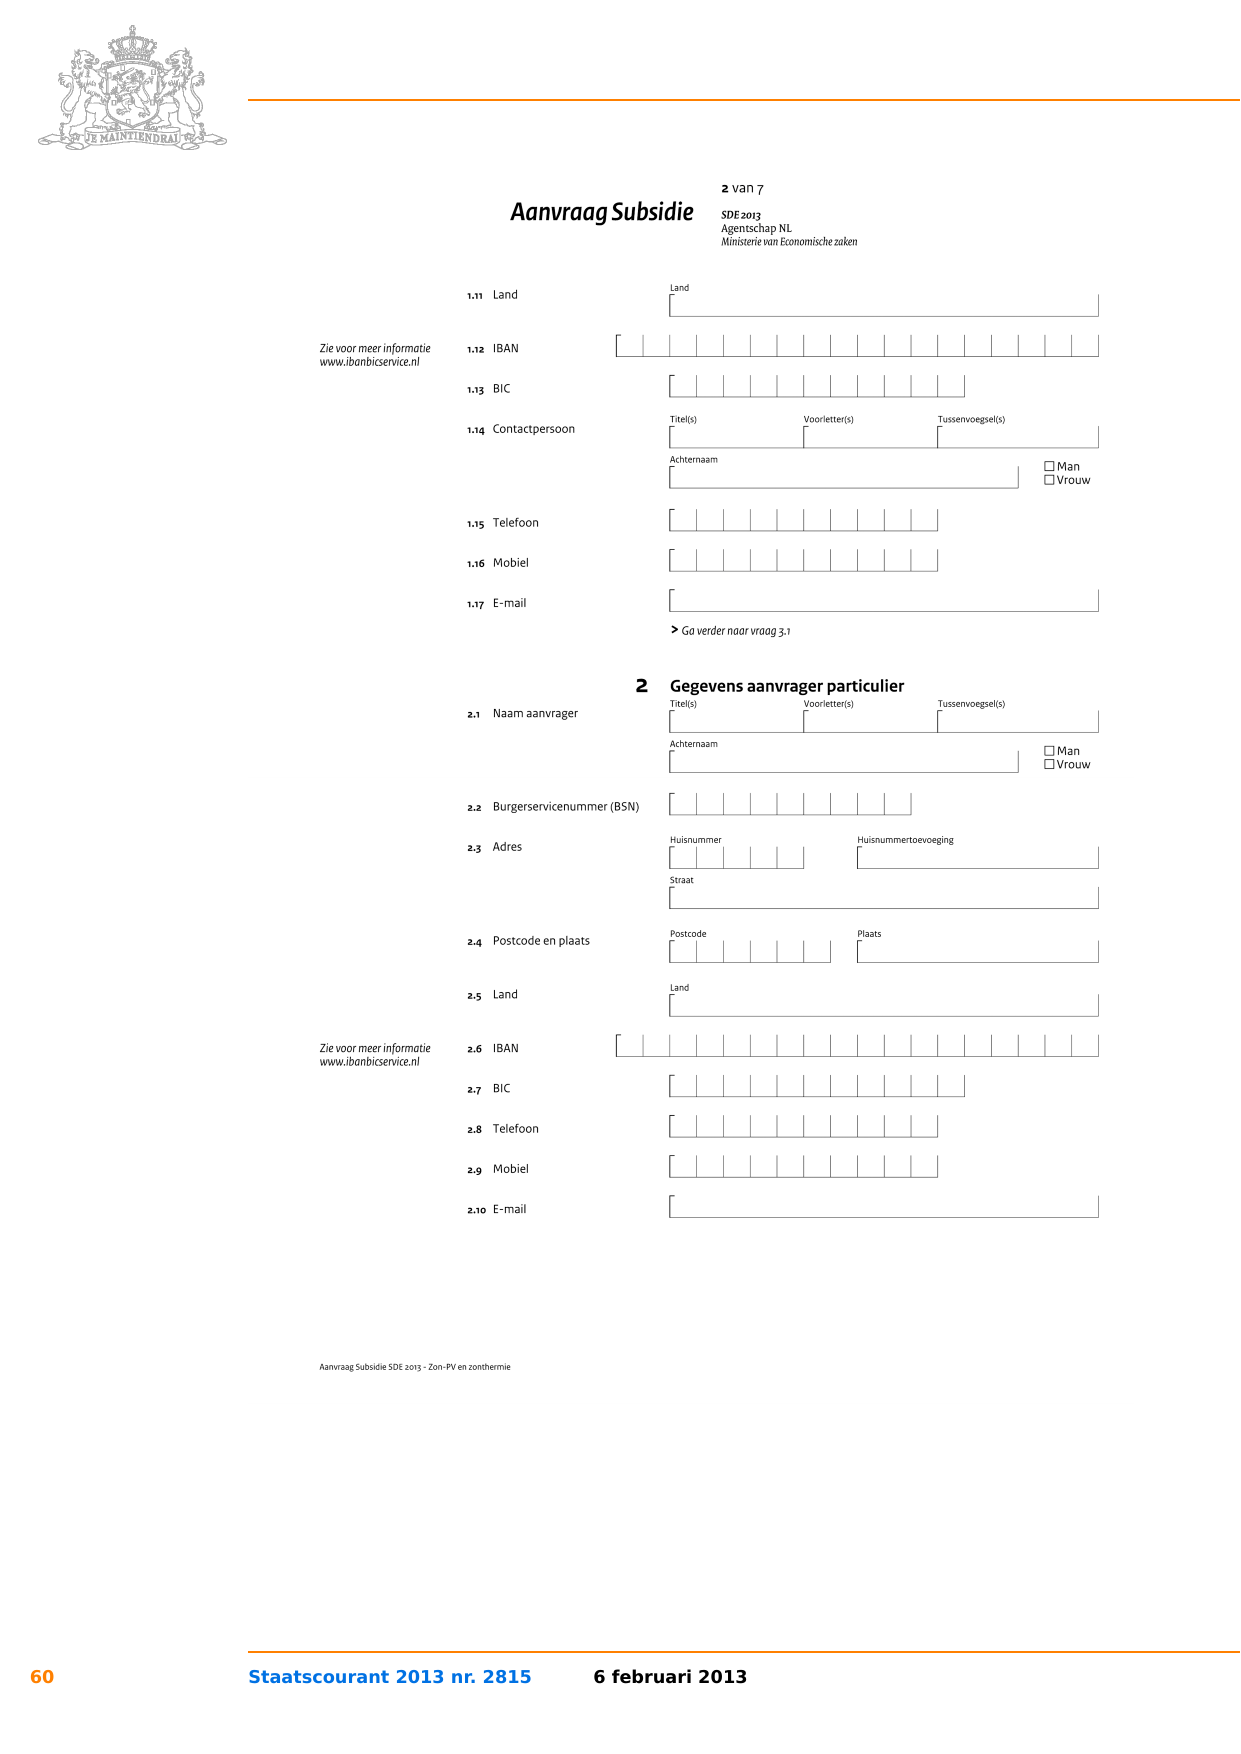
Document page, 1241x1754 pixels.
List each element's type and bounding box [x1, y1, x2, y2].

picture [38, 25, 227, 150]
picture [248, 151, 1134, 1404]
